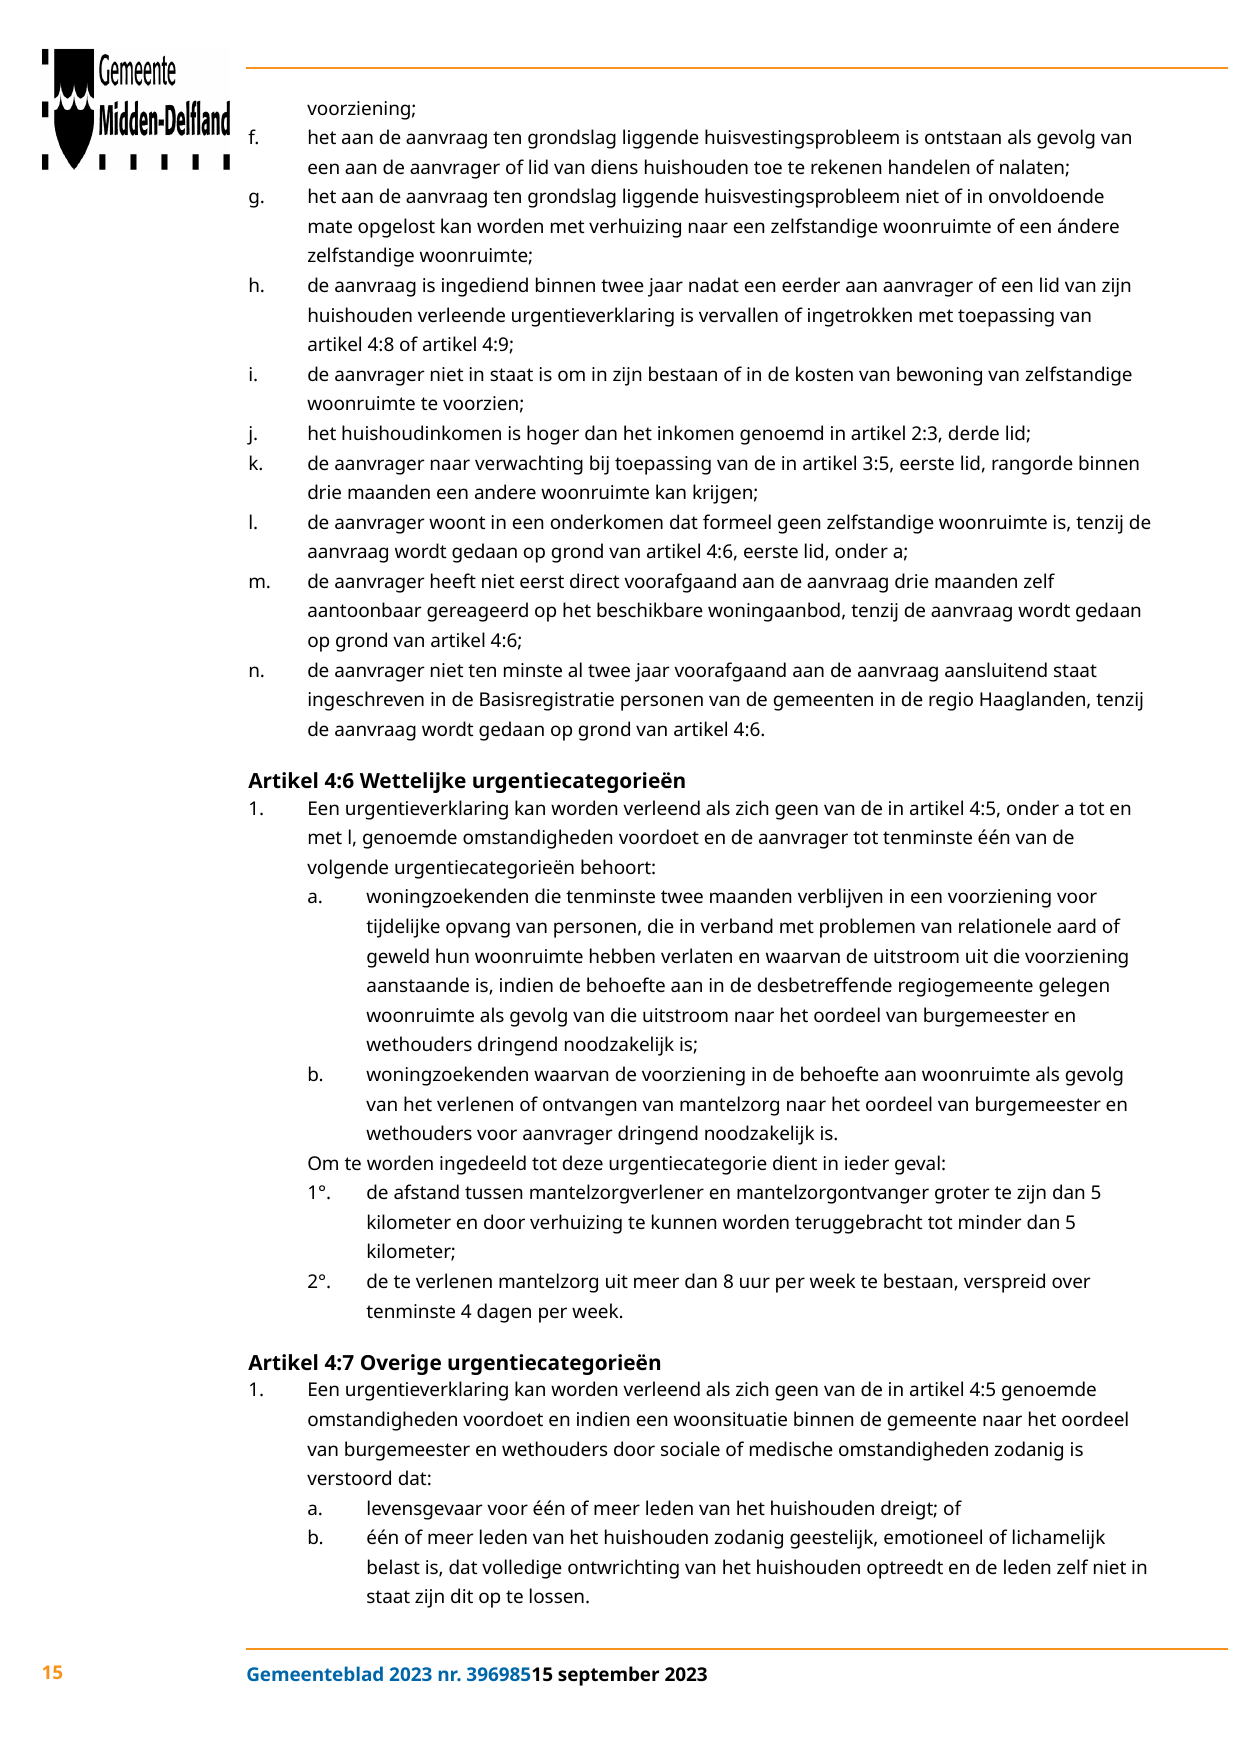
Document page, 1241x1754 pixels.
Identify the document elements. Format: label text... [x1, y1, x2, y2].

list het aan de aanvraag ten grondslag liggende huisvestingsprobleem is ontstaan als gevolg van een aan de aanvrager of lid van diens huishouden toe te rekenen handelen of nalaten; [248, 124, 1152, 180]
list de aanvraag is ingediend binnen twee jaar nadat een eerder aan aanvrager of een lid van zijn huishouden verleende urgentieverklaring is vervallen of ingetrokken met toepassing van artikel 4:8 of artikel 4:9; [248, 272, 1152, 357]
list voorziening; [248, 95, 1152, 121]
list woningzoekenden waarvan de voorziening in de behoefte aan woonruimte als gevolg van het verlenen of ontvangen van mantelzorg naar het oordeel van burgemeester en wethouders voor aanvrager dringend noodzakelijk is. [307, 1061, 1152, 1146]
list de aanvrager niet ten minste al twee jaar voorafgaand aan de aanvraag aansluitend staat ingeschreven in de Basisregistratie personen van de gemeenten in de regio Haaglanden, tenzij de aanvraag wordt gedaan op grond van artikel 4:6. [248, 657, 1152, 742]
list de aanvrager niet in staat is om in zijn bestaan of in de kosten van bewoning van zelfstandige woonruimte te voorzien; [248, 361, 1152, 416]
list de aanvrager heeft niet eerst direct voorafgaand aan de aanvraag drie maanden zelf aantoonbaar gereageerd op het beschikbare woningaanbod, tenzij de aanvraag wordt gedaan op grond van artikel 4:6; [248, 568, 1152, 653]
list levensgevaar voor één of meer leden van het huishouden dreigt; of [307, 1495, 1152, 1521]
list Om te worden ingedeeld tot deze urgentiecategorie dient in ieder geval: [248, 1150, 1152, 1176]
list Een urgentieverklaring kan worden verleend als zich geen van de in artikel 4:5 genoemde omstandigheden voordoet en indien een woonsituatie binnen de gemeente naar het oordeel van burgemeester en wethouders door sociale of medische omstandigheden zodanig is verstoord dat: [248, 1377, 1152, 1491]
list de aanvrager woont in een onderkomen dat formeel geen zelfstandige woonruimte is, tenzij de aanvraag wordt gedaan op grond van artikel 4:6, eerste lid, onder a; [248, 509, 1152, 564]
list het aan de aanvraag ten grondslag liggende huisvestingsprobleem niet of in onvoldoende mate opgelost kan worden met verhuizing naar een zelfstandige woonruimte of een ándere zelfstandige woonruimte; [248, 183, 1152, 268]
list de aanvrager naar verwachting bij toepassing van de in artikel 3:5, eerste lid, rangorde binnen drie maanden een andere woonruimte kan krijgen; [248, 450, 1152, 505]
text Artikel 4:6 Wettelijke urgentiecategorieën [248, 766, 1152, 795]
list Een urgentieverklaring kan worden verleend als zich geen van de in artikel 4:5, onder a tot en met l, genoemde omstandigheden voordoet en de aanvrager tot tenminste één van de volgende urgentiecategorieën behoort: [248, 795, 1152, 880]
list de te verlenen mantelzorg uit meer dan 8 uur per week te bestaan, verspreid over tenminste 4 dagen per week. [307, 1268, 1152, 1323]
list één of meer leden van het huishouden zodanig geestelijk, emotioneel of lichamelijk belast is, dat volledige ontwrichting van het huishouden optreedt en de leden zelf niet in staat zijn dit op te lossen. [307, 1524, 1152, 1609]
list woningzoekenden die tenminste twee maanden verblijven in een voorziening voor tijdelijke opvang van personen, die in verband met problemen van relationele aard of geweld hun woonruimte hebben verlaten en waarvan de uitstroom uit die voorziening aanstaande is, indien de behoefte aan in de desbetreffende regiogemeente gelegen woonruimte als gevolg van die uitstroom naar het oordeel van burgemeester en wethouders dringend noodzakelijk is; [307, 884, 1152, 1057]
picture [41, 47, 231, 172]
list de afstand tussen mantelzorgverlener en mantelzorgontvanger groter te zijn dan 5 kilometer en door verhuizing te kunnen worden teruggebracht tot minder dan 5 kilometer; [307, 1179, 1152, 1264]
list het huishoudinkomen is hoger dan het inkomen genoemd in artikel 2:3, derde lid; [248, 420, 1152, 446]
text Artikel 4:7 Overige urgentiecategorieën [248, 1348, 1152, 1377]
